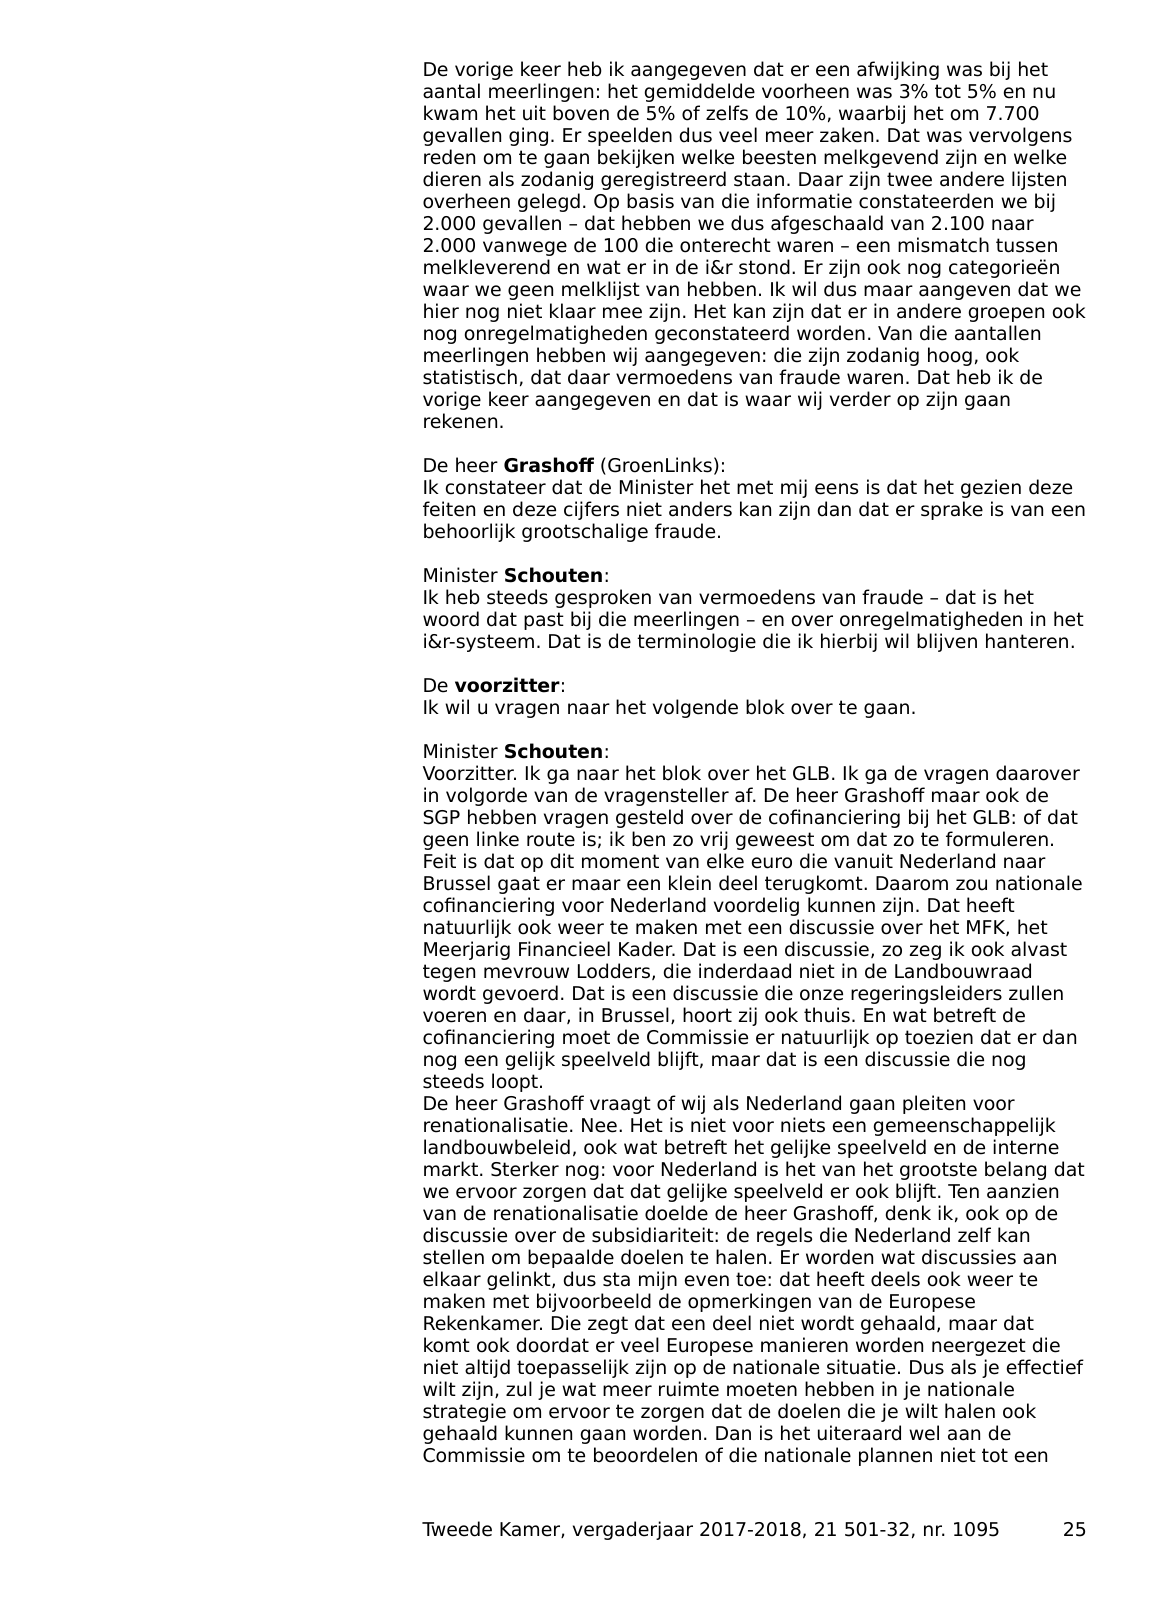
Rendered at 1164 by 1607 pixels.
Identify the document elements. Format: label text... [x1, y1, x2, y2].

text Voorzitter. Ik ga naar het blok over het GLB. Ik ga de vragen daarover in volgorde van de vragensteller af. De heer Grashoff maar ook de SGP hebben vragen gesteld over de cofinanciering bij het GLB: of dat geen linke route is; ik ben zo vrij geweest om dat zo te formuleren. Feit is dat op dit moment van elke euro die vanuit Nederland naar Brussel gaat er maar een klein deel terugkomt. Daarom zou nationale cofinanciering voor Nederland voordelig kunnen zijn. Dat heeft natuurlijk ook weer te maken met een discussie over het MFK, het Meerjarig Financieel Kader. Dat is een discussie, zo zeg ik ook alvast tegen mevrouw Lodders, die inderdaad niet in de Landbouwraad wordt gevoerd. Dat is een discussie die onze regeringsleiders zullen voeren en daar, in Brussel, hoort zij ook thuis. En wat betreft de cofinanciering moet de Commissie er natuurlijk op toezien dat er dan nog een gelijk speelveld blijft, maar dat is een discussie die nog steeds loopt. [422, 763, 1087, 1093]
text Ik heb steeds gesproken van vermoedens van fraude – dat is het woord dat past bij die meerlingen – en over onregelmatigheden in het i&r-systeem. Dat is de terminologie die ik hierbij wil blijven hanteren. [422, 587, 1087, 653]
text De vorige keer heb ik aangegeven dat er een afwijking was bij het aantal meerlingen: het gemiddelde voorheen was 3% tot 5% en nu kwam het uit boven de 5% of zelfs de 10%, waarbij het om 7.700 gevallen ging. Er speelden dus veel meer zaken. Dat was vervolgens reden om te gaan bekijken welke beesten melkgevend zijn en welke dieren als zodanig geregistreerd staan. Daar zijn twee andere lijsten overheen gelegd. Op basis van die informatie constateerden we bij 2.000 gevallen – dat hebben we dus afgeschaald van 2.100 naar 2.000 vanwege de 100 die onterecht waren – een mismatch tussen melkleverend en wat er in de i&r stond. Er zijn ook nog categorieën waar we geen melklijst van hebben. Ik wil dus maar aangeven dat we hier nog niet klaar mee zijn. Het kan zijn dat er in andere groepen ook nog onregelmatigheden geconstateerd worden. Van die aantallen meerlingen hebben wij aangegeven: die zijn zodanig hoog, ook statistisch, dat daar vermoedens van fraude waren. Dat heb ik de vorige keer aangegeven en dat is waar wij verder op zijn gaan rekenen. [422, 59, 1087, 433]
text De voorzitter: [422, 675, 1087, 697]
text Minister Schouten: [422, 565, 1087, 587]
text De heer Grashoff vraagt of wij als Nederland gaan pleiten voor renationalisatie. Nee. Het is niet voor niets een gemeenschappelijk landbouwbeleid, ook wat betreft het gelijke speelveld en de interne markt. Sterker nog: voor Nederland is het van het grootste belang dat we ervoor zorgen dat dat gelijke speelveld er ook blijft. Ten aanzien van de renationalisatie doelde de heer Grashoff, denk ik, ook op de discussie over de subsidiariteit: de regels die Nederland zelf kan stellen om bepaalde doelen te halen. Er worden wat discussies aan elkaar gelinkt, dus sta mijn even toe: dat heeft deels ook weer te maken met bijvoorbeeld de opmerkingen van de Europese Rekenkamer. Die zegt dat een deel niet wordt gehaald, maar dat komt ook doordat er veel Europese manieren worden neergezet die niet altijd toepasselijk zijn op de nationale situatie. Dus als je effectief wilt zijn, zul je wat meer ruimte moeten hebben in je nationale strategie om ervoor te zorgen dat de doelen die je wilt halen ook gehaald kunnen gaan worden. Dan is het uiteraard wel aan de Commissie om te beoordelen of die nationale plannen niet tot een [422, 1093, 1087, 1467]
text De heer Grashoff (GroenLinks): [422, 455, 1087, 477]
text Ik wil u vragen naar het volgende blok over te gaan. [422, 697, 1087, 719]
text Minister Schouten: [422, 741, 1087, 763]
text Ik constateer dat de Minister het met mij eens is dat het gezien deze feiten en deze cijfers niet anders kan zijn dan dat er sprake is van een behoorlijk grootschalige fraude. [422, 477, 1087, 543]
